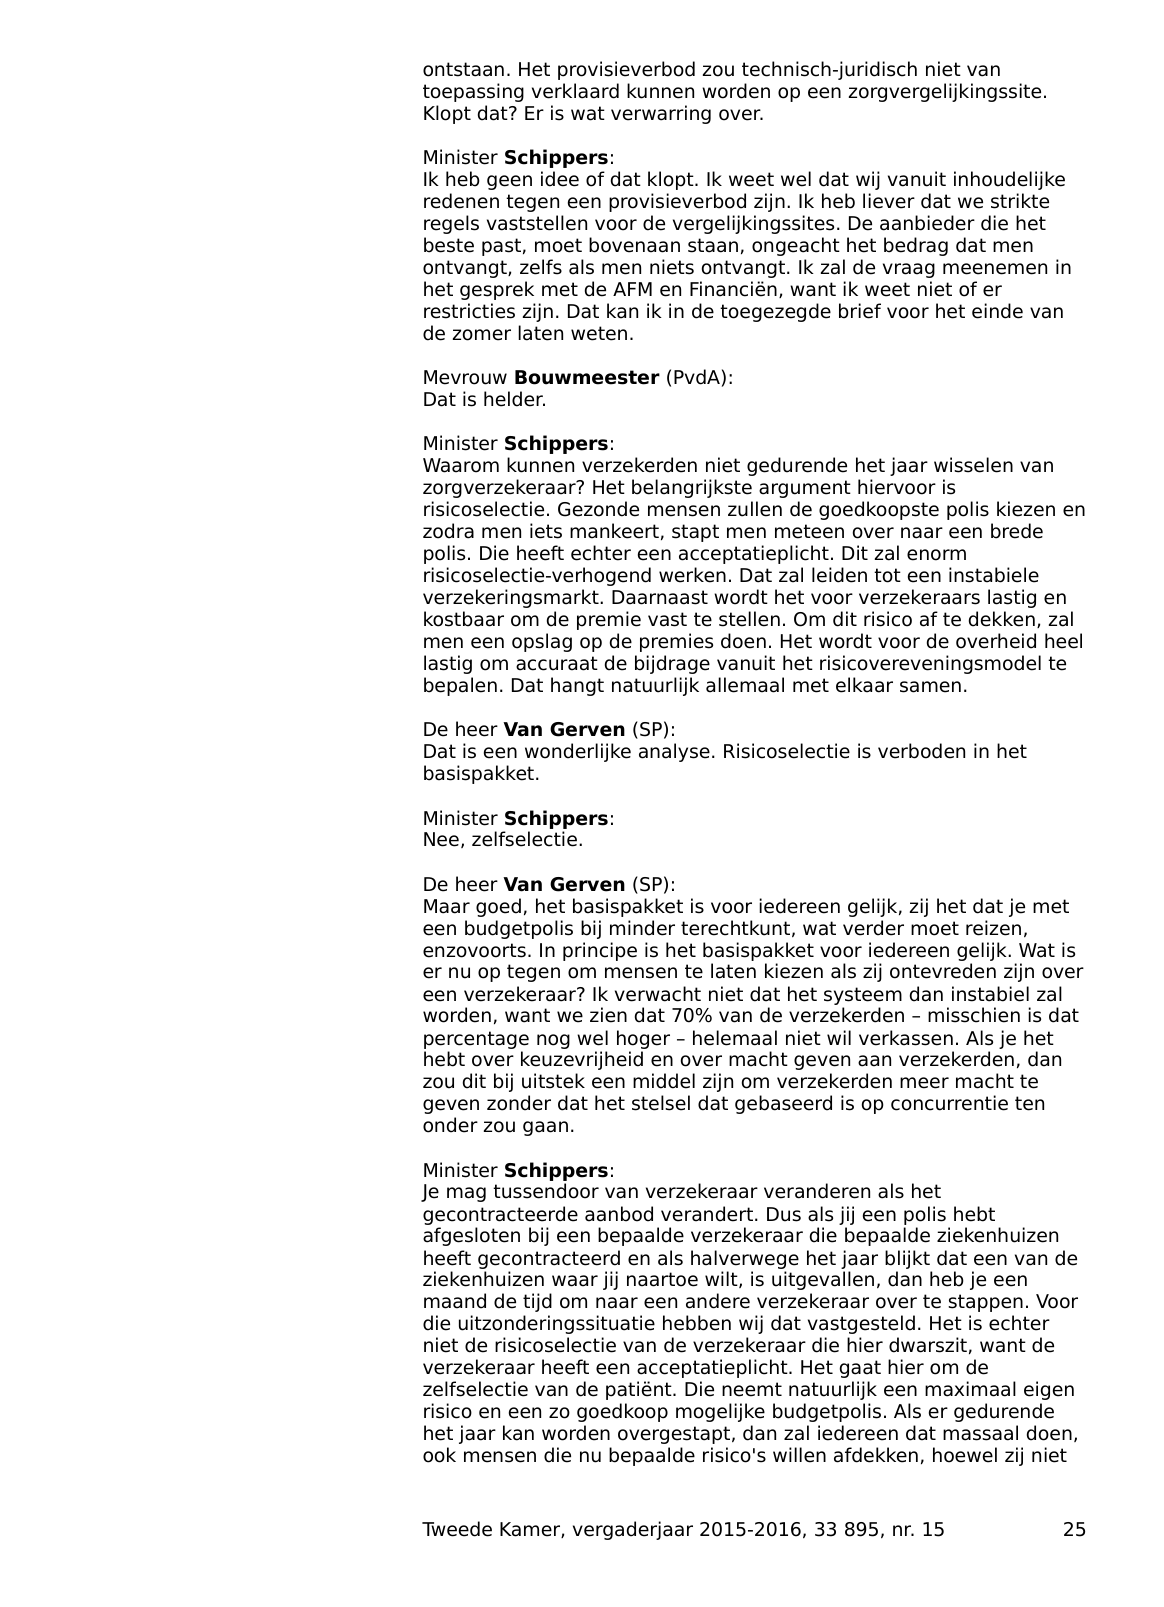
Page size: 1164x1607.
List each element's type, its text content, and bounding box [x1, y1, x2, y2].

text Minister Schippers: [422, 433, 1087, 455]
text Maar goed, het basispakket is voor iedereen gelijk, zij het dat je met een budgetpolis bij minder terechtkunt, wat verder moet reizen, enzovoorts. In principe is het basispakket voor iedereen gelijk. Wat is er nu op tegen om mensen te laten kiezen als zij ontevreden zijn over een verzekeraar? Ik verwacht niet dat het systeem dan instabiel zal worden, want we zien dat 70% van de verzekerden – misschien is dat percentage nog wel hoger – helemaal niet wil verkassen. Als je het hebt over keuzevrijheid en over macht geven aan verzekerden, dan zou dit bij uitstek een middel zijn om verzekerden meer macht te geven zonder dat het stelsel dat gebaseerd is op concurrentie ten onder zou gaan. [422, 896, 1087, 1137]
text Dat is helder. [422, 389, 1087, 411]
text De heer Van Gerven (SP): [422, 719, 1087, 741]
text Minister Schippers: [422, 807, 1087, 829]
text Minister Schippers: [422, 147, 1087, 169]
text Mevrouw Bouwmeester (PvdA): [422, 367, 1087, 389]
text De heer Van Gerven (SP): [422, 873, 1087, 896]
text Nee, zelfselectie. [422, 829, 1087, 851]
text Minister Schippers: [422, 1159, 1087, 1181]
text Dat is een wonderlijke analyse. Risicoselectie is verboden in het basispakket. [422, 741, 1087, 785]
text ontstaan. Het provisieverbod zou technisch-juridisch niet van toepassing verklaard kunnen worden op een zorgvergelijkingssite. Klopt dat? Er is wat verwarring over. [422, 59, 1087, 125]
text Ik heb geen idee of dat klopt. Ik weet wel dat wij vanuit inhoudelijke redenen tegen een provisieverbod zijn. Ik heb liever dat we strikte regels vaststellen voor de vergelijkingssites. De aanbieder die het beste past, moet bovenaan staan, ongeacht het bedrag dat men ontvangt, zelfs als men niets ontvangt. Ik zal de vraag meenemen in het gesprek met de AFM en Financiën, want ik weet niet of er restricties zijn. Dat kan ik in de toegezegde brief voor het einde van de zomer laten weten. [422, 169, 1087, 345]
text Waarom kunnen verzekerden niet gedurende het jaar wisselen van zorgverzekeraar? Het belangrijkste argument hiervoor is risicoselectie. Gezonde mensen zullen de goedkoopste polis kiezen en zodra men iets mankeert, stapt men meteen over naar een brede polis. Die heeft echter een acceptatieplicht. Dit zal enorm risicoselectie-verhogend werken. Dat zal leiden tot een instabiele verzekeringsmarkt. Daarnaast wordt het voor verzekeraars lastig en kostbaar om de premie vast te stellen. Om dit risico af te dekken, zal men een opslag op de premies doen. Het wordt voor de overheid heel lastig om accuraat de bijdrage vanuit het risicovereveningsmodel te bepalen. Dat hangt natuurlijk allemaal met elkaar samen. [422, 455, 1087, 697]
text Je mag tussendoor van verzekeraar veranderen als het gecontracteerde aanbod verandert. Dus als jij een polis hebt afgesloten bij een bepaalde verzekeraar die bepaalde ziekenhuizen heeft gecontracteerd en als halverwege het jaar blijkt dat een van de ziekenhuizen waar jij naartoe wilt, is uitgevallen, dan heb je een maand de tijd om naar een andere verzekeraar over te stappen. Voor die uitzonderingssituatie hebben wij dat vastgesteld. Het is echter niet de risicoselectie van de verzekeraar die hier dwarszit, want de verzekeraar heeft een acceptatieplicht. Het gaat hier om de zelfselectie van de patiënt. Die neemt natuurlijk een maximaal eigen risico en een zo goedkoop mogelijke budgetpolis. Als er gedurende het jaar kan worden overgestapt, dan zal iedereen dat massaal doen, ook mensen die nu bepaalde risico's willen afdekken, hoewel zij niet [422, 1181, 1087, 1467]
